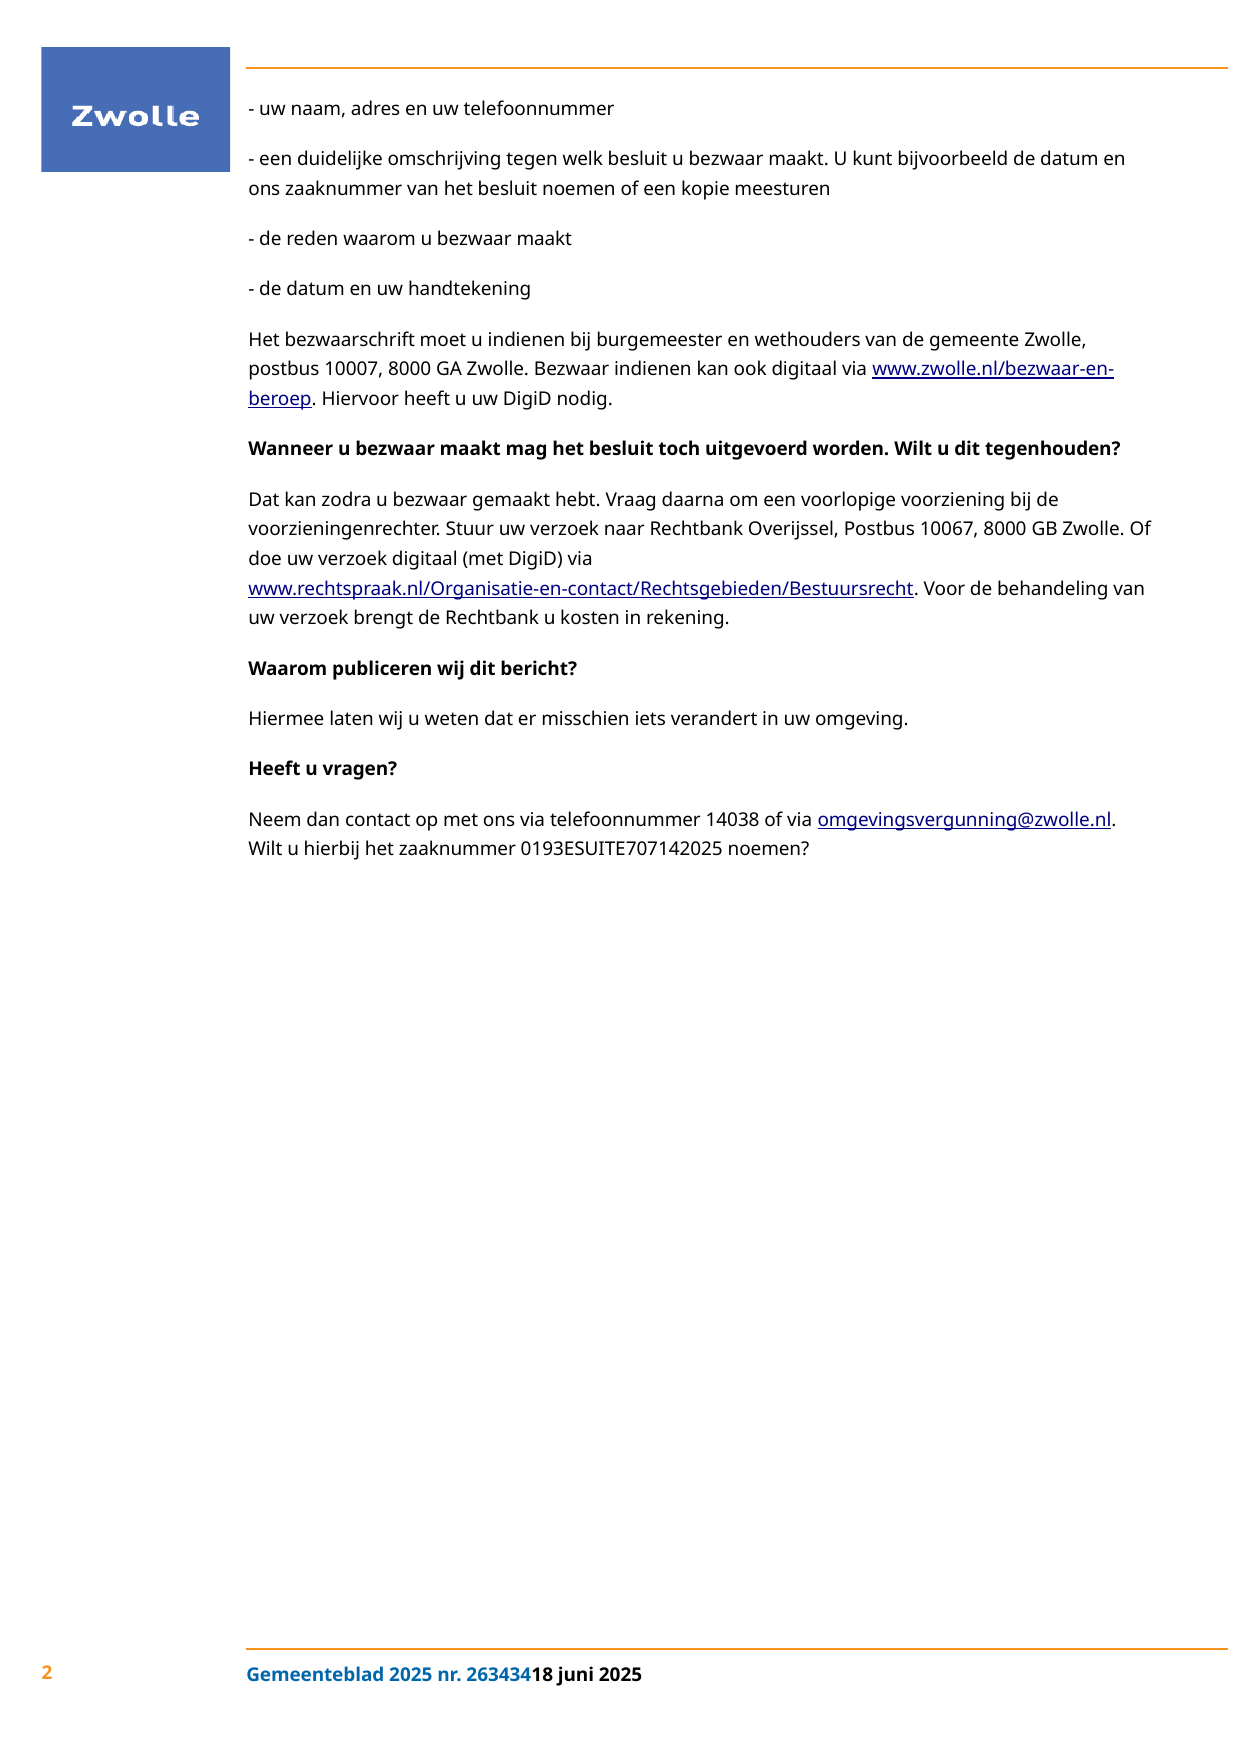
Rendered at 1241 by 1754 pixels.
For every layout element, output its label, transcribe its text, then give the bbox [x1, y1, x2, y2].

text Wanneer u bezwaar maakt mag het besluit toch uitgevoerd worden. Wilt u dit tegenhouden? [248, 436, 1152, 461]
picture [41, 47, 231, 172]
text Het bezwaarschrift moet u indienen bij burgemeester en wethouders van de gemeente Zwolle, postbus 10007, 8000 GA Zwolle. Bezwaar indienen kan ook digitaal via www.zwolle.nl/bezwaar-en-beroep. Hiervoor heeft u uw DigiD nodig. [248, 326, 1152, 411]
text Neem dan contact op met ons via telefoonnummer 14038 of via omgevingsvergunning@zwolle.nl. Wilt u hierbij het zaaknummer 0193ESUITE707142025 noemen? [248, 806, 1152, 861]
text Hiermee laten wij u weten dat er misschien iets verandert in uw omgeving. [248, 705, 1152, 731]
text - uw naam, adres en uw telefoonnummer [248, 95, 1152, 121]
text Heeft u vragen? [248, 756, 1152, 781]
text Waarom publiceren wij dit bericht? [248, 655, 1152, 681]
text - de reden waarom u bezwaar maakt [248, 225, 1152, 251]
text Dat kan zodra u bezwaar gemaakt hebt. Vraag daarna om een voorlopige voorziening bij de voorzieningenrechter. Stuur uw verzoek naar Rechtbank Overijssel, Postbus 10067, 8000 GB Zwolle. Of doe uw verzoek digitaal (met DigiD) via www.rechtspraak.nl/Organisatie-en-contact/Rechtsgebieden/Bestuursrecht. Voor de behandeling van uw verzoek brengt de Rechtbank u kosten in rekening. [248, 486, 1152, 630]
text - een duidelijke omschrijving tegen welk besluit u bezwaar maakt. U kunt bijvoorbeeld de datum en ons zaaknummer van het besluit noemen of een kopie meesturen [248, 145, 1152, 201]
text - de datum en uw handtekening [248, 276, 1152, 301]
